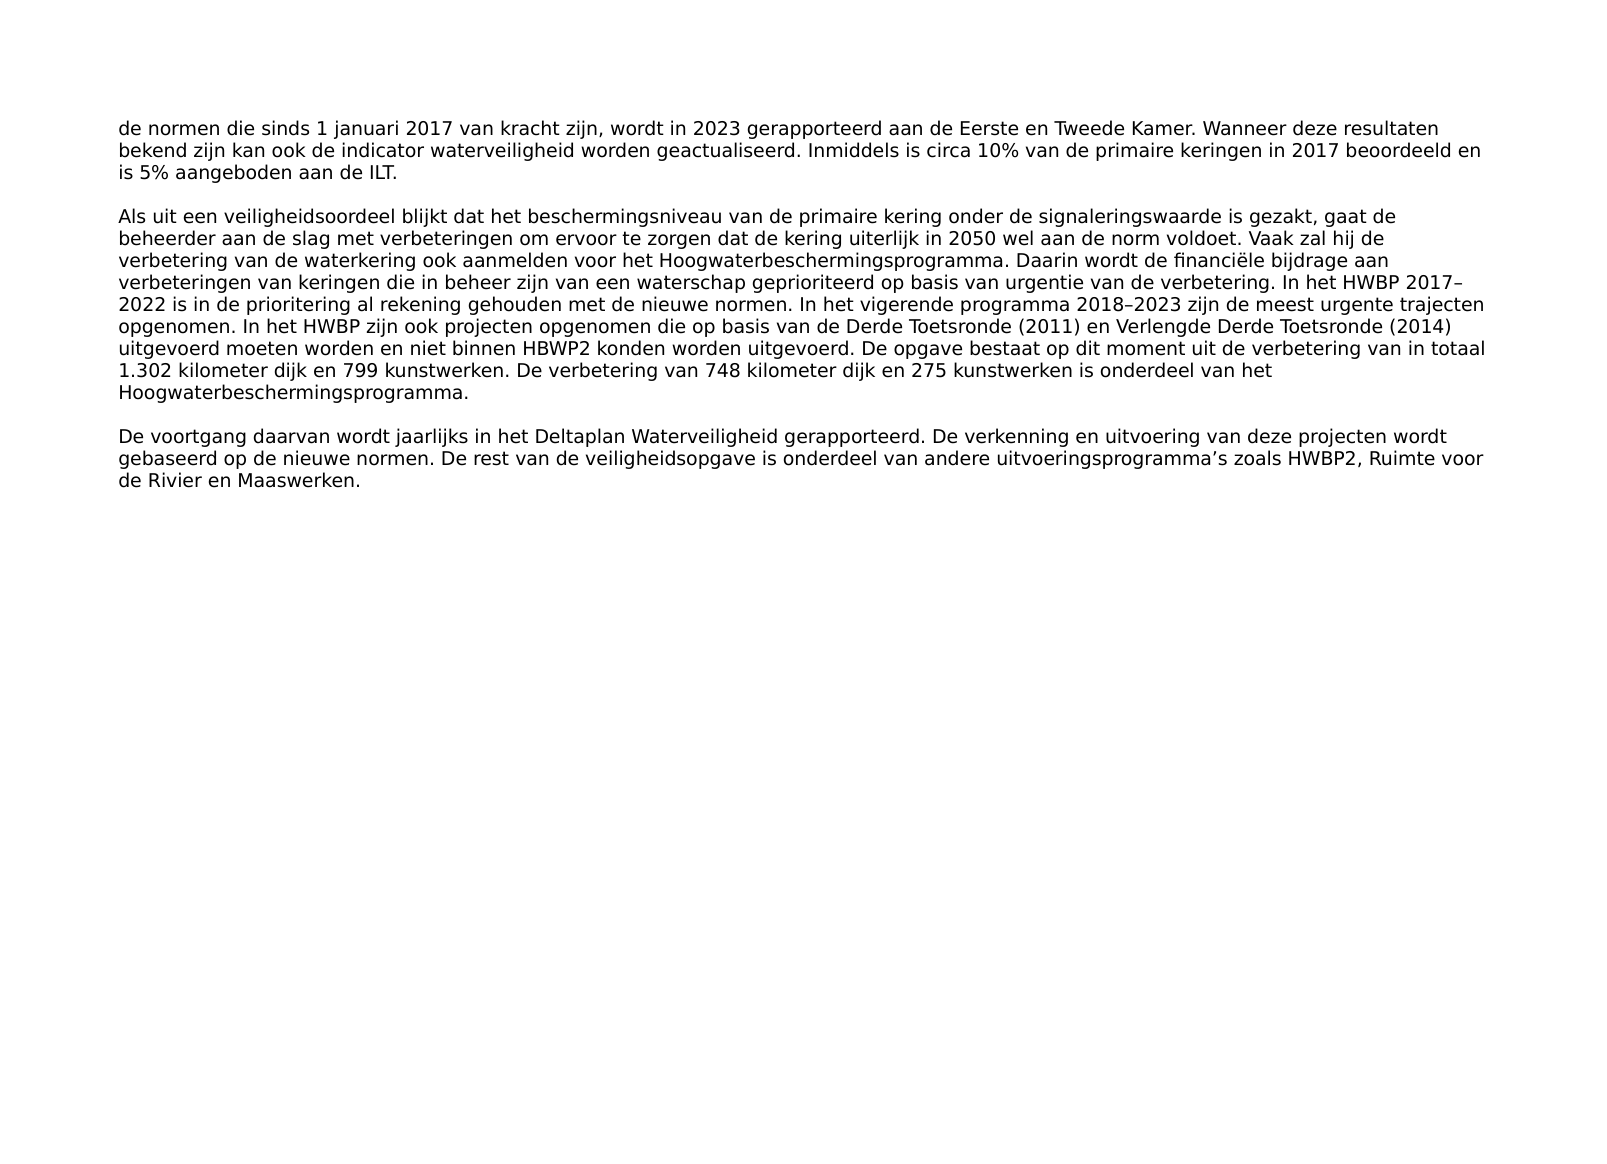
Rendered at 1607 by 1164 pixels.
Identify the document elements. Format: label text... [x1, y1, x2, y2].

text Als uit een veiligheidsoordeel blijkt dat het beschermingsniveau van de primaire kering onder de signaleringswaarde is gezakt, gaat de beheerder aan de slag met verbeteringen om ervoor te zorgen dat de kering uiterlijk in 2050 wel aan de norm voldoet. Vaak zal hij de verbetering van de waterkering ook aanmelden voor het Hoogwaterbeschermingsprogramma. Daarin wordt de financiële bijdrage aan verbeteringen van keringen die in beheer zijn van een waterschap geprioriteerd op basis van urgentie van de verbetering. In het HWBP 2017–2022 is in de prioritering al rekening gehouden met de nieuwe normen. In het vigerende programma 2018–2023 zijn de meest urgente trajecten opgenomen. In het HWBP zijn ook projecten opgenomen die op basis van de Derde Toetsronde (2011) en Verlengde Derde Toetsronde (2014) uitgevoerd moeten worden en niet binnen HBWP2 konden worden uitgevoerd. De opgave bestaat op dit moment uit de verbetering van in totaal 1.302 kilometer dijk en 799 kunstwerken. De verbetering van 748 kilometer dijk en 275 kunstwerken is onderdeel van het Hoogwaterbeschermingsprogramma. [118, 206, 1488, 404]
text De voortgang daarvan wordt jaarlijks in het Deltaplan Waterveiligheid gerapporteerd. De verkenning en uitvoering van deze projecten wordt gebaseerd op de nieuwe normen. De rest van de veiligheidsopgave is onderdeel van andere uitvoeringsprogramma’s zoals HWBP2, Ruimte voor de Rivier en Maaswerken. [118, 426, 1488, 492]
text de normen die sinds 1 januari 2017 van kracht zijn, wordt in 2023 gerapporteerd aan de Eerste en Tweede Kamer. Wanneer deze resultaten bekend zijn kan ook de indicator waterveiligheid worden geactualiseerd. Inmiddels is circa 10% van de primaire keringen in 2017 beoordeeld en is 5% aangeboden aan de ILT. [118, 118, 1488, 184]
